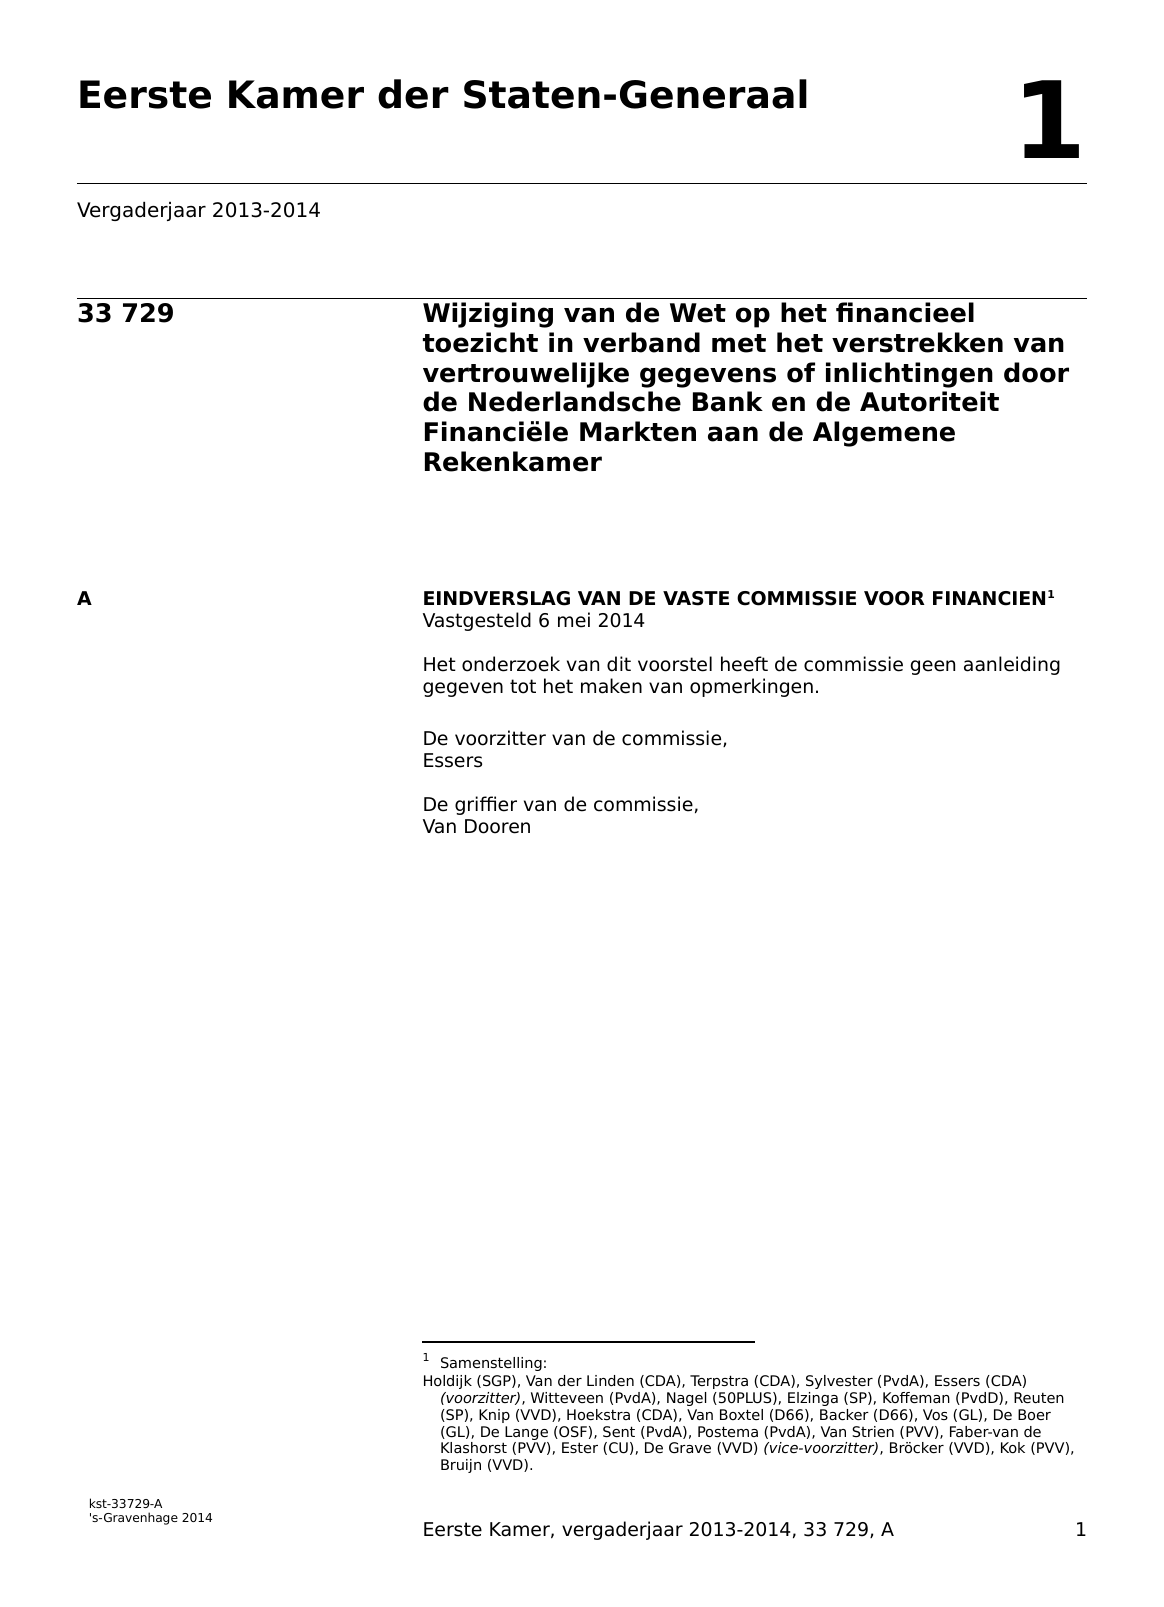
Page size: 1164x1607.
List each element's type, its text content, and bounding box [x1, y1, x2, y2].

subtitle 33 729 Wijziging van de Wet op het financieel toezicht in verband met het verstrekken van vertrouwelijke gegevens of inlichtingen door de Nederlandsche Bank en de Autoriteit Financiële Markten aan de Algemene Rekenkamer [77, 299, 1087, 477]
text Het onderzoek van dit voorstel heeft de commissie geen aanleiding gegeven tot het maken van opmerkingen. [422, 654, 1087, 698]
table_header 1 [886, 59, 1087, 183]
text Holdijk (SGP), Van der Linden (CDA), Terpstra (CDA), Sylvester (PvdA), Essers (CDA) (voorzitter), Witteveen (PvdA), Nagel (50PLUS), Elzinga (SP), Koffeman (PvdD), Reuten (SP), Knip (VVD), Hoekstra (CDA), Van Boxtel (D66), Backer (D66), Vos (GL), De Boer (GL), De Lange (OSF), Sent (PvdA), Postema (PvdA), Van Strien (PVV), Faber-van de Klashorst (PVV), Ester (CU), De Grave (VVD) (vice-voorzitter), Bröcker (VVD), Kok (PVV), Bruijn (VVD). [422, 1373, 1087, 1474]
table_cell Vergaderjaar 2013-2014 [77, 184, 1087, 298]
text De griffier van de commissie, Van Dooren [422, 794, 1087, 838]
table_header Eerste Kamer der Staten-Generaal [77, 59, 886, 183]
text Samenstelling: [422, 1351, 1087, 1373]
text kst-33729-A [88, 1497, 323, 1511]
text De voorzitter van de commissie, Essers [422, 728, 1087, 772]
text 's-Gravenhage 2014 [88, 1511, 323, 1525]
text Vastgesteld 6 mei 2014 [422, 610, 1087, 632]
subtitle A EINDVERSLAG VAN DE VASTE COMMISSIE VOOR FINANCIEN [77, 588, 1087, 610]
